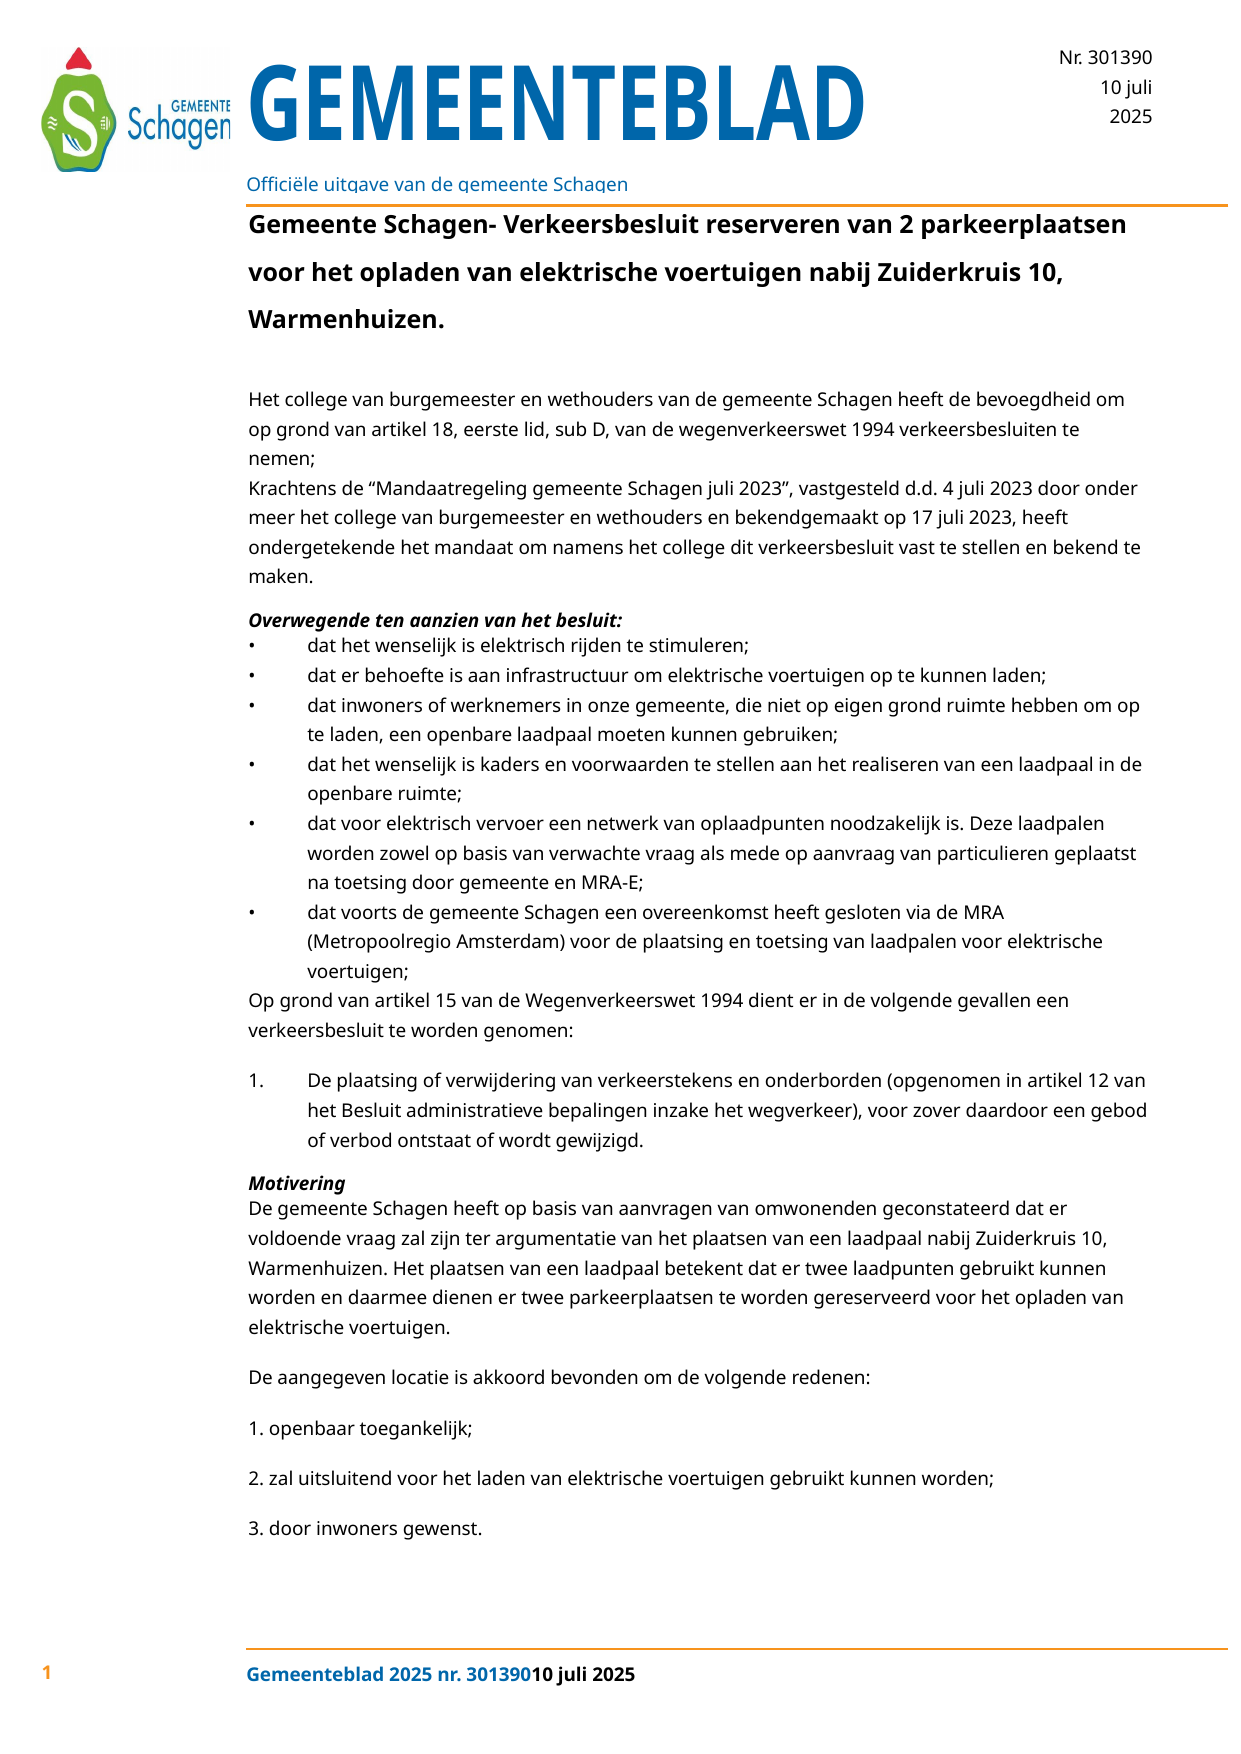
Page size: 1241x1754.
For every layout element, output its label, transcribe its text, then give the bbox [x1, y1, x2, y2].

list dat inwoners of werknemers in onze gemeente, die niet op eigen grond ruimte hebben om op te laden, een openbare laadpaal moeten kunnen gebruiken; [248, 692, 1152, 747]
list dat het wenselijk is elektrisch rijden te stimuleren; [248, 633, 1152, 658]
text De aangegeven locatie is akkoord bevonden om de volgende redenen: [248, 1364, 1152, 1390]
text Krachtens de “Mandaatregeling gemeente Schagen juli 2023”, vastgesteld d.d. 4 juli 2023 door onder meer het college van burgemeester en wethouders en bekendgemaakt op 17 juli 2023, heeft ondergetekende het mandaat om namens het college dit verkeersbesluit vast te stellen en bekend te maken. [248, 475, 1152, 589]
text De gemeente Schagen heeft op basis van aanvragen van omwonenden geconstateerd dat er voldoende vraag zal zijn ter argumentatie van het plaatsen van een laadpaal nabij Zuiderkruis 10, Warmenhuizen. Het plaatsen van een laadpaal betekent dat er twee laadpunten gebruikt kunnen worden en daarmee dienen er twee parkeerplaatsen te worden gereserveerd voor het opladen van elektrische voertuigen. [248, 1196, 1152, 1340]
text Op grond van artikel 15 van de Wegenverkeerswet 1994 dient er in de volgende gevallen een verkeersbesluit te worden genomen: [248, 988, 1152, 1043]
list De plaatsing of verwijdering van verkeerstekens en onderborden (opgenomen in artikel 12 van het Besluit administratieve bepalingen inzake het wegverkeer), voor zover daardoor een gebod of verbod ontstaat of wordt gewijzigd. [248, 1068, 1152, 1152]
list dat er behoefte is aan infrastructuur om elektrische voertuigen op te kunnen laden; [248, 662, 1152, 688]
list dat het wenselijk is kaders en voorwaarden te stellen aan het realiseren van een laadpaal in de openbare ruimte; [248, 751, 1152, 806]
text 2. zal uitsluitend voor het laden van elektrische voertuigen gebruikt kunnen worden; [248, 1465, 1152, 1491]
text 3. door inwoners gewenst. [248, 1516, 1152, 1541]
text Motivering [248, 1170, 1152, 1196]
text Het college van burgemeester en wethouders van de gemeente Schagen heeft de bevoegdheid om op grond van artikel 18, eerste lid, sub D, van de wegenverkeerswet 1994 verkeersbesluiten te nemen; [248, 386, 1152, 471]
picture [41, 47, 231, 172]
list dat voorts de gemeente Schagen een overeenkomst heeft gesloten via de MRA (Metropoolregio Amsterdam) voor de plaatsing en toetsing van laadpalen voor elektrische voertuigen; [248, 899, 1152, 984]
list dat voor elektrisch vervoer een netwerk van oplaadpunten noodzakelijk is. Deze laadpalen worden zowel op basis van verwachte vraag als mede op aanvraag van particulieren geplaatst na toetsing door gemeente en MRA-E; [248, 810, 1152, 895]
text 1. openbaar toegankelijk; [248, 1415, 1152, 1441]
text Overwegende ten aanzien van het besluit: [248, 607, 1152, 633]
text Gemeente Schagen- Verkeersbesluit reserveren van 2 parkeerplaatsen voor het opladen van elektrische voertuigen nabij Zuiderkruis 10, Warmenhuizen. [248, 207, 1152, 336]
